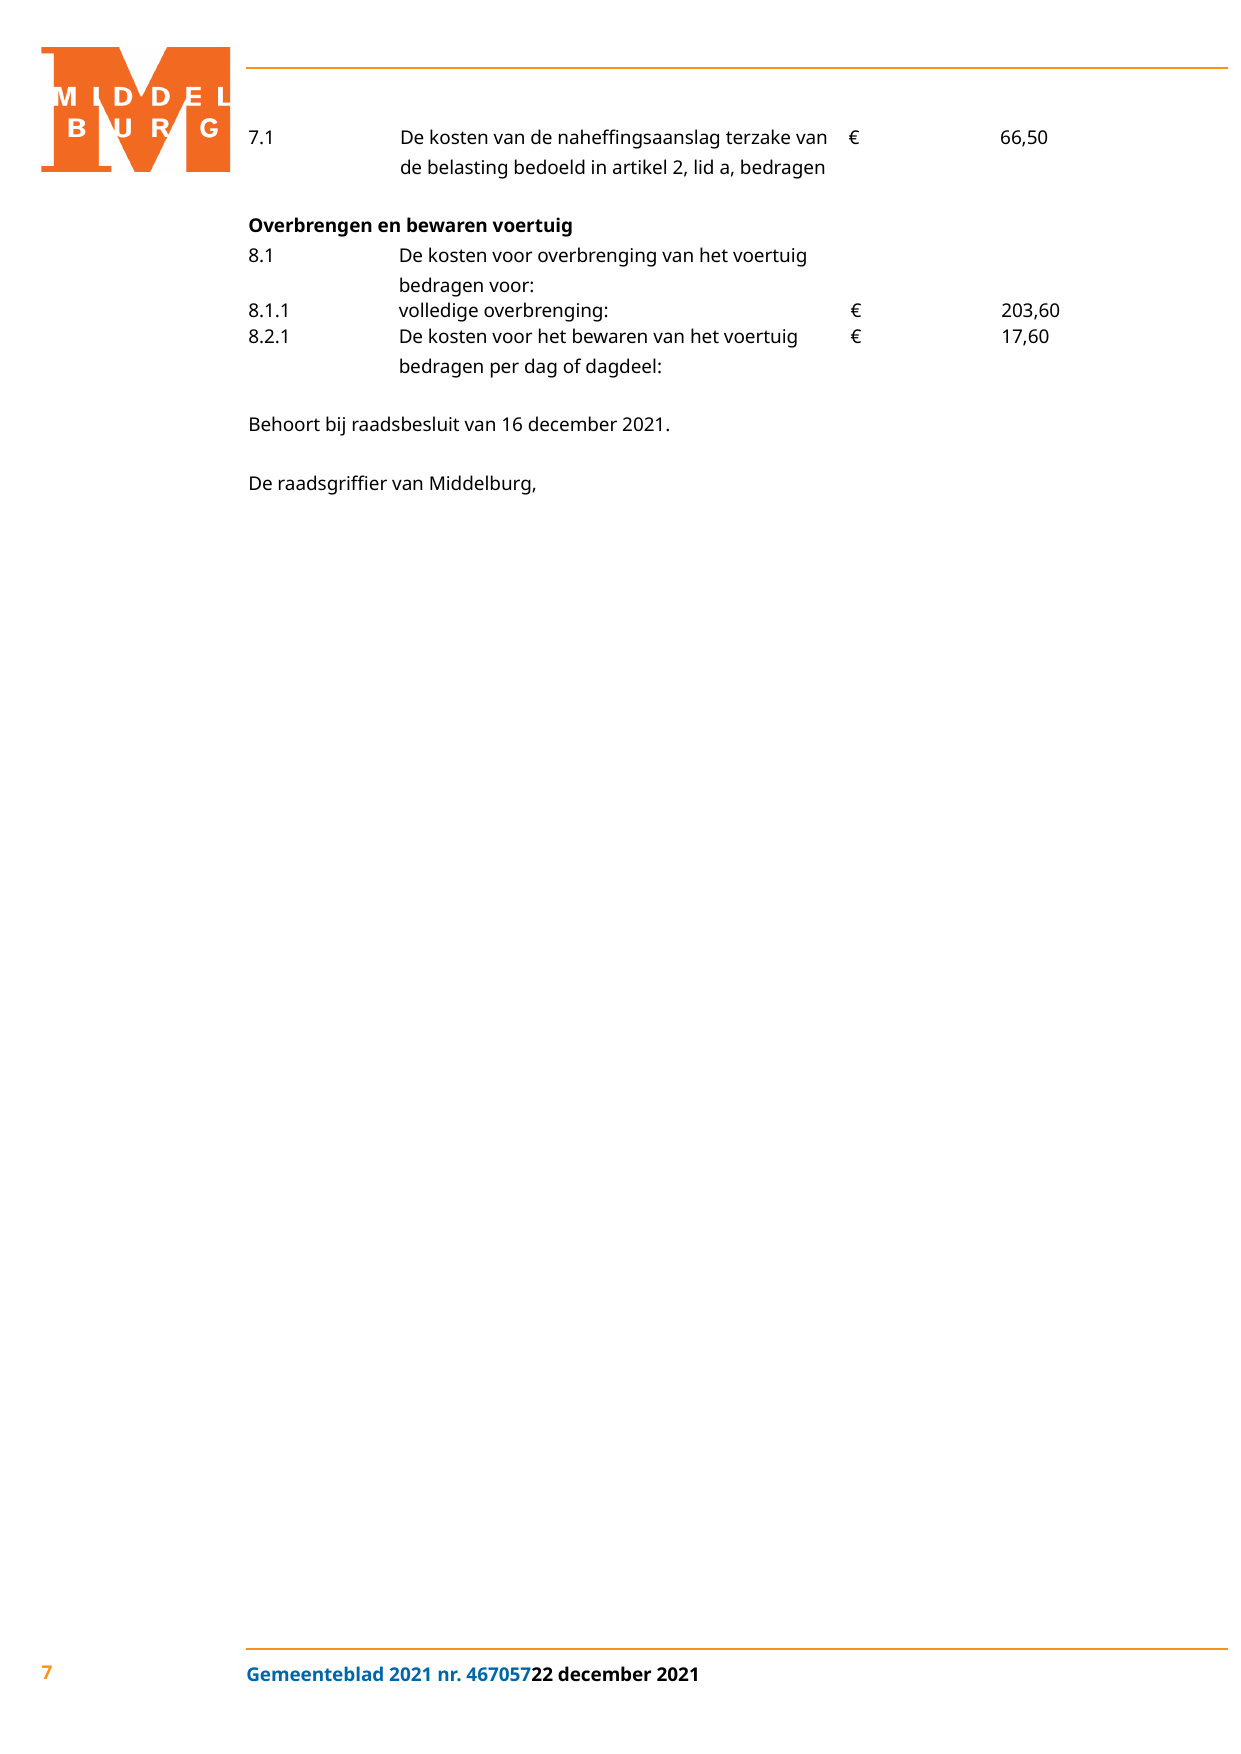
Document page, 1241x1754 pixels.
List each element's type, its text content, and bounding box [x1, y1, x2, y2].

table_header 66,50 [1000, 125, 1152, 180]
picture [41, 47, 231, 172]
table_header [850, 242, 1001, 298]
table_cell 8.1.1 [248, 298, 398, 323]
table_header 8.1 [248, 242, 398, 298]
table_cell 203,60 [1001, 298, 1152, 323]
table_header [1001, 242, 1152, 298]
table_header € [848, 125, 1000, 180]
text De raadsgriffier van Middelburg, [248, 471, 1152, 496]
text Overbrengen en bewaren voertuig [248, 213, 1152, 238]
table_cell 17,60 [1001, 323, 1152, 379]
table_cell De kosten voor het bewaren van het voertuig bedragen per dag of dagdeel: [399, 323, 850, 379]
table_header De kosten voor overbrenging van het voertuig bedragen voor: [399, 242, 850, 298]
table_cell volledige overbrenging: [399, 298, 850, 323]
table_header 7.1 [248, 125, 400, 180]
table_header De kosten van de naheffingsaanslag terzake van de belasting bedoeld in artikel 2, lid a, bedragen [400, 125, 848, 180]
table_cell € [850, 298, 1001, 323]
table_cell € [850, 323, 1001, 379]
text Behoort bij raadsbesluit van 16 december 2021. [248, 411, 1152, 437]
table_cell 8.2.1 [248, 323, 398, 379]
